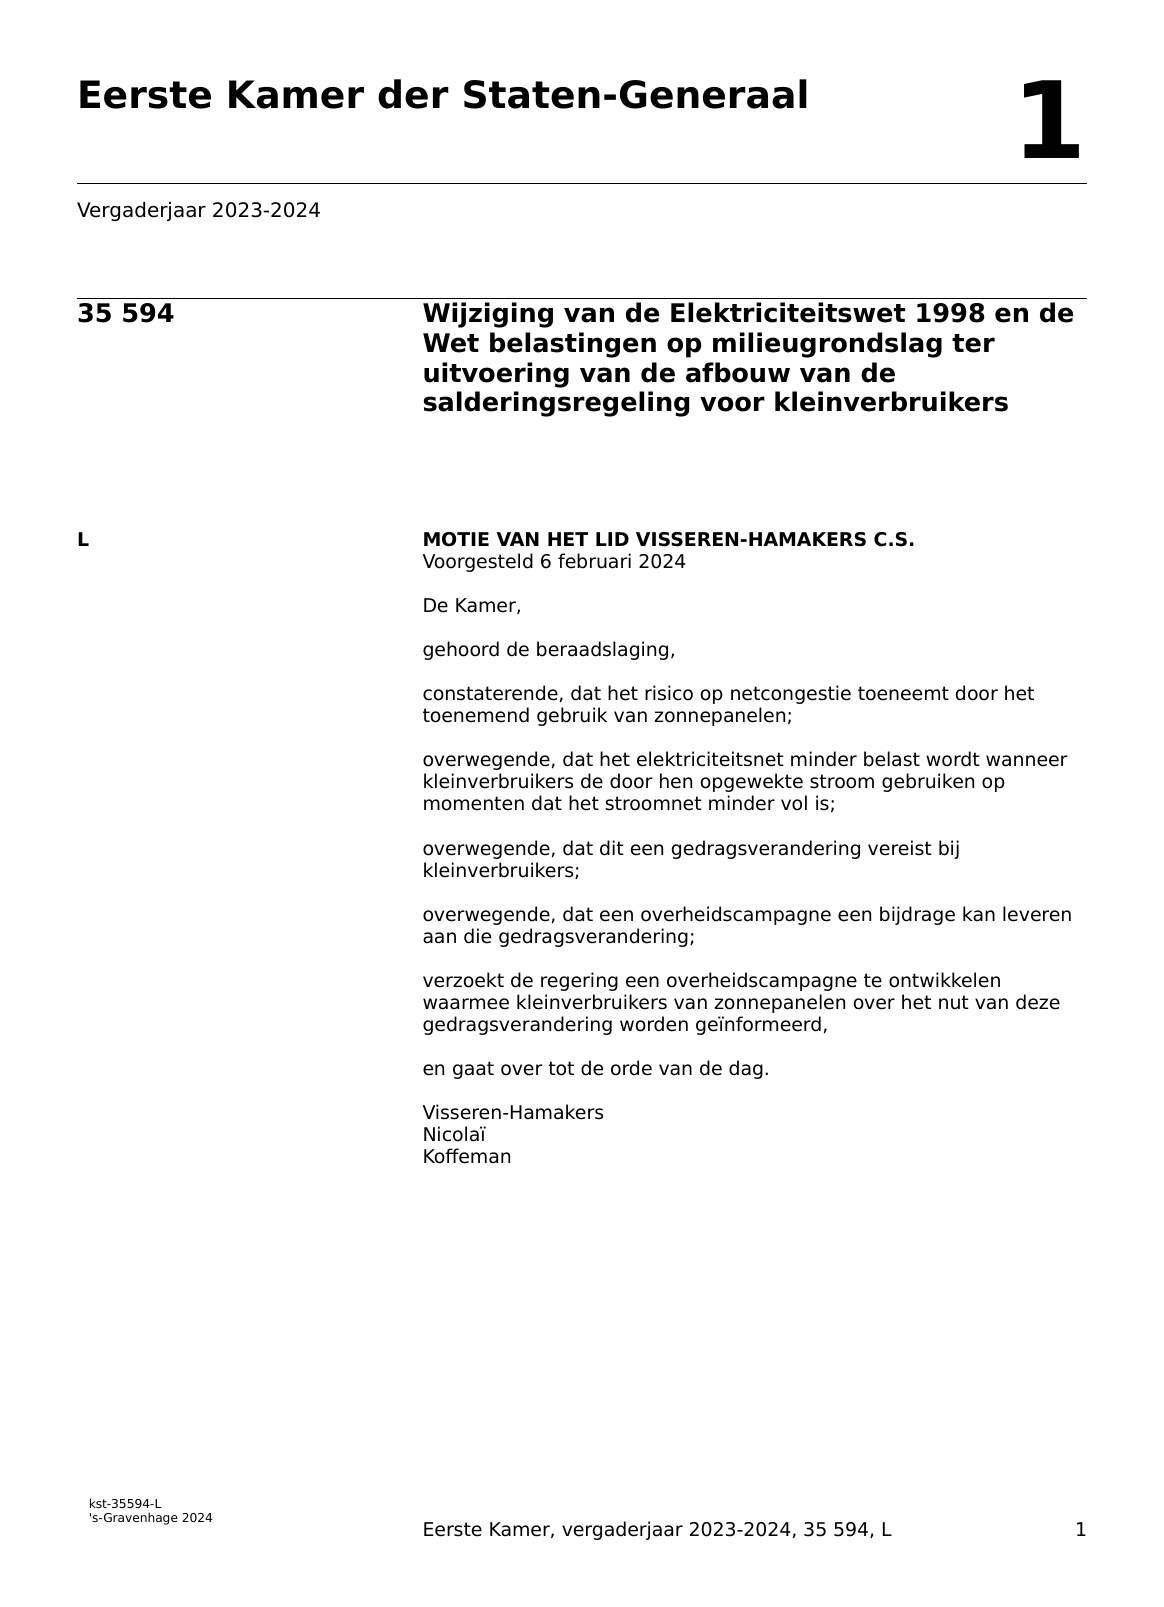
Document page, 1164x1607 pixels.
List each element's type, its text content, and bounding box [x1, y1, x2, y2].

text overwegende, dat dit een gedragsverandering vereist bij kleinverbruikers; [422, 837, 1087, 881]
table_header 1 [886, 59, 1087, 183]
text overwegende, dat het elektriciteitsnet minder belast wordt wanneer kleinverbruikers de door hen opgewekte stroom gebruiken op momenten dat het stroomnet minder vol is; [422, 749, 1087, 815]
text en gaat over tot de orde van de dag. [422, 1058, 1087, 1080]
text kst-35594-L [88, 1497, 323, 1511]
subtitle 35 594 Wijziging van de Elektriciteitswet 1998 en de Wet belastingen op milieugrondslag ter uitvoering van de afbouw van de salderingsregeling voor kleinverbruikers [77, 299, 1087, 418]
table_cell Vergaderjaar 2023-2024 [77, 184, 1087, 298]
table_header Eerste Kamer der Staten-Generaal [77, 59, 886, 183]
text overwegende, dat een overheidscampagne een bijdrage kan leveren aan die gedragsverandering; [422, 904, 1087, 948]
text De Kamer, [422, 595, 1087, 617]
text verzoekt de regering een overheidscampagne te ontwikkelen waarmee kleinverbruikers van zonnepanelen over het nut van deze gedragsverandering worden geïnformeerd, [422, 970, 1087, 1036]
text 's-Gravenhage 2024 [88, 1511, 323, 1525]
text Nicolaï [422, 1124, 1087, 1146]
text Koffeman [422, 1146, 1087, 1168]
subtitle L MOTIE VAN HET LID VISSEREN-HAMAKERS C.S. [77, 529, 1087, 551]
text constaterende, dat het risico op netcongestie toeneemt door het toenemend gebruik van zonnepanelen; [422, 683, 1087, 727]
text Voorgesteld 6 februari 2024 [422, 551, 1087, 573]
text gehoord de beraadslaging, [422, 639, 1087, 661]
text Visseren-Hamakers [422, 1102, 1087, 1124]
